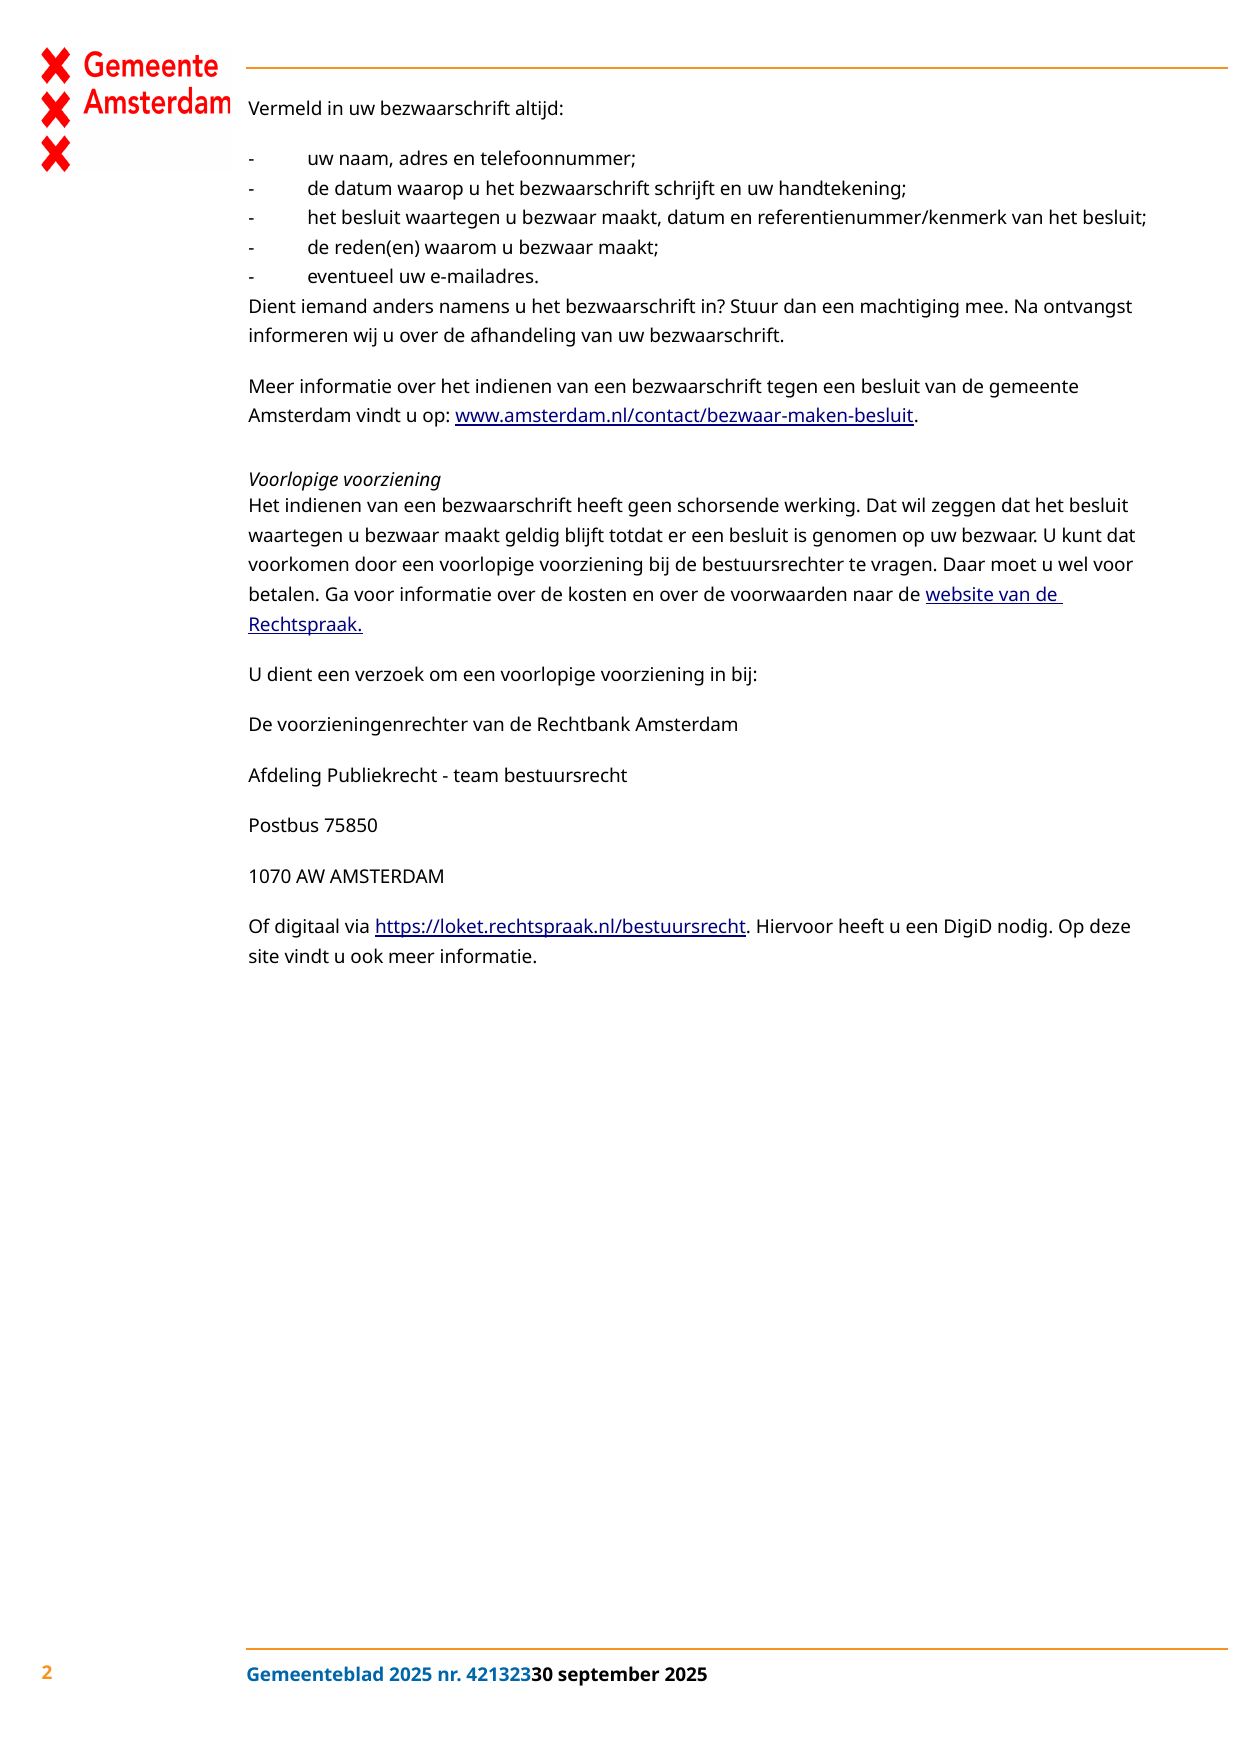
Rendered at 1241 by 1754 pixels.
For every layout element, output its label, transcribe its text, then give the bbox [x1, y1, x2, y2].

list de datum waarop u het bezwaarschrift schrijft en uw handtekening; [248, 175, 1152, 201]
list het besluit waartegen u bezwaar maakt, datum en referentienummer/kenmerk van het besluit; [248, 204, 1152, 230]
text Postbus 75850 [248, 812, 1152, 838]
text U dient een verzoek om een voorlopige voorziening in bij: [248, 661, 1152, 687]
list eventueel uw e-mailadres. [248, 263, 1152, 289]
list uw naam, adres en telefoonnummer; [248, 145, 1152, 171]
text 1070 AW AMSTERDAM [248, 863, 1152, 888]
text Dient iemand anders namens u het bezwaarschrift in? Stuur dan een machtiging mee. Na ontvangst informeren wij u over de afhandeling van uw bezwaarschrift. [248, 293, 1152, 348]
text Of digitaal via https://loket.rechtspraak.nl/bestuursrecht. Hiervoor heeft u een DigiD nodig. Op deze site vindt u ook meer informatie. [248, 913, 1152, 968]
text Vermeld in uw bezwaarschrift altijd: [248, 95, 1152, 121]
picture [41, 47, 231, 172]
text Voorlopige voorziening [248, 467, 1152, 492]
text Het indienen van een bezwaarschrift heeft geen schorsende werking. Dat wil zeggen dat het besluit waartegen u bezwaar maakt geldig blijft totdat er een besluit is genomen op uw bezwaar. U kunt dat voorkomen door een voorlopige voorziening bij de bestuursrechter te vragen. Daar moet u wel voor betalen. Ga voor informatie over de kosten en over de voorwaarden naar de website van de Rechtspraak. [248, 492, 1152, 636]
text Afdeling Publiekrecht - team bestuursrecht [248, 762, 1152, 788]
list de reden(en) waarom u bezwaar maakt; [248, 234, 1152, 260]
text Meer informatie over het indienen van een bezwaarschrift tegen een besluit van de gemeente Amsterdam vindt u op: www.amsterdam.nl/contact/bezwaar-maken-besluit. [248, 373, 1152, 428]
text De voorzieningenrechter van de Rechtbank Amsterdam [248, 712, 1152, 737]
